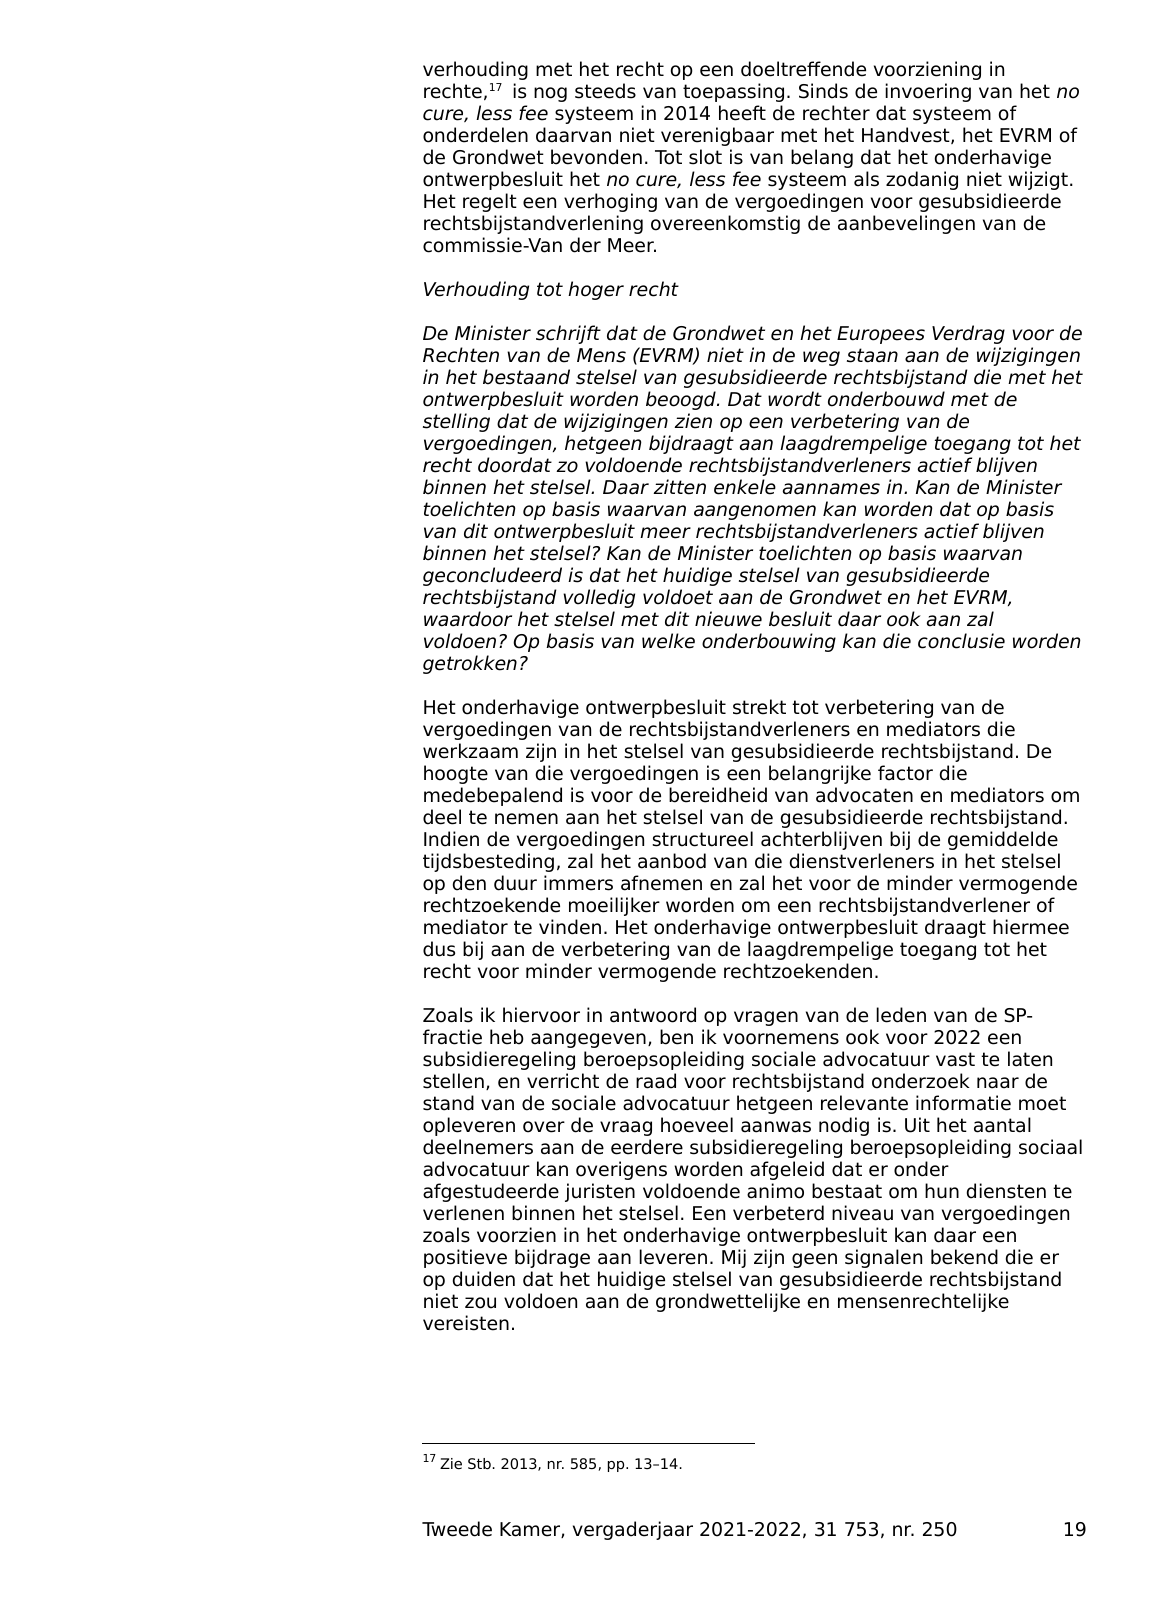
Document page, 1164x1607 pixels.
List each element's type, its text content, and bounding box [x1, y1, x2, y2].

text Zoals ik hiervoor in antwoord op vragen van de leden van de SP-fractie heb aangegeven, ben ik voornemens ook voor 2022 een subsidieregeling beroepsopleiding sociale advocatuur vast te laten stellen, en verricht de raad voor rechtsbijstand onderzoek naar de stand van de sociale advocatuur hetgeen relevante informatie moet opleveren over de vraag hoeveel aanwas nodig is. Uit het aantal deelnemers aan de eerdere subsidieregeling beroepsopleiding sociaal advocatuur kan overigens worden afgeleid dat er onder afgestudeerde juristen voldoende animo bestaat om hun diensten te verlenen binnen het stelsel. Een verbeterd niveau van vergoedingen zoals voorzien in het onderhavige ontwerpbesluit kan daar een positieve bijdrage aan leveren. Mij zijn geen signalen bekend die er op duiden dat het huidige stelsel van gesubsidieerde rechtsbijstand niet zou voldoen aan de grondwettelijke en mensenrechtelijke vereisten. [422, 1005, 1087, 1335]
text De Minister schrijft dat de Grondwet en het Europees Verdrag voor de Rechten van de Mens (EVRM) niet in de weg staan aan de wijzigingen in het bestaand stelsel van gesubsidieerde rechtsbijstand die met het ontwerpbesluit worden beoogd. Dat wordt onderbouwd met de stelling dat de wijzigingen zien op een verbetering van de vergoedingen, hetgeen bijdraagt aan laagdrempelige toegang tot het recht doordat zo voldoende rechtsbijstandverleners actief blijven binnen het stelsel. Daar zitten enkele aannames in. Kan de Minister toelichten op basis waarvan aangenomen kan worden dat op basis van dit ontwerpbesluit meer rechtsbijstandverleners actief blijven binnen het stelsel? Kan de Minister toelichten op basis waarvan geconcludeerd is dat het huidige stelsel van gesubsidieerde rechtsbijstand volledig voldoet aan de Grondwet en het EVRM, waardoor het stelsel met dit nieuwe besluit daar ook aan zal voldoen? Op basis van welke onderbouwing kan die conclusie worden getrokken? [422, 323, 1087, 675]
subtitle Verhouding tot hoger recht [422, 279, 1087, 301]
text Zie Stb. 2013, nr. 585, pp. 13–14. [422, 1452, 1087, 1474]
text Het onderhavige ontwerpbesluit strekt tot verbetering van de vergoedingen van de rechtsbijstandverleners en mediators die werkzaam zijn in het stelsel van gesubsidieerde rechtsbijstand. De hoogte van die vergoedingen is een belangrijke factor die medebepalend is voor de bereidheid van advocaten en mediators om deel te nemen aan het stelsel van de gesubsidieerde rechtsbijstand. Indien de vergoedingen structureel achterblijven bij de gemiddelde tijdsbesteding, zal het aanbod van die dienstverleners in het stelsel op den duur immers afnemen en zal het voor de minder vermogende rechtzoekende moeilijker worden om een rechtsbijstandverlener of mediator te vinden. Het onderhavige ontwerpbesluit draagt hiermee dus bij aan de verbetering van de laagdrempelige toegang tot het recht voor minder vermogende rechtzoekenden. [422, 697, 1087, 983]
text verhouding met het recht op een doeltreffende voorziening in rechte, is nog steeds van toepassing. Sinds de invoering van het no cure, less fee systeem in 2014 heeft de rechter dat systeem of onderdelen daarvan niet verenigbaar met het Handvest, het EVRM of de Grondwet bevonden. Tot slot is van belang dat het onderhavige ontwerpbesluit het no cure, less fee systeem als zodanig niet wijzigt. Het regelt een verhoging van de vergoedingen voor gesubsidieerde rechtsbijstandverlening overeenkomstig de aanbevelingen van de commissie-Van der Meer. [422, 59, 1087, 257]
